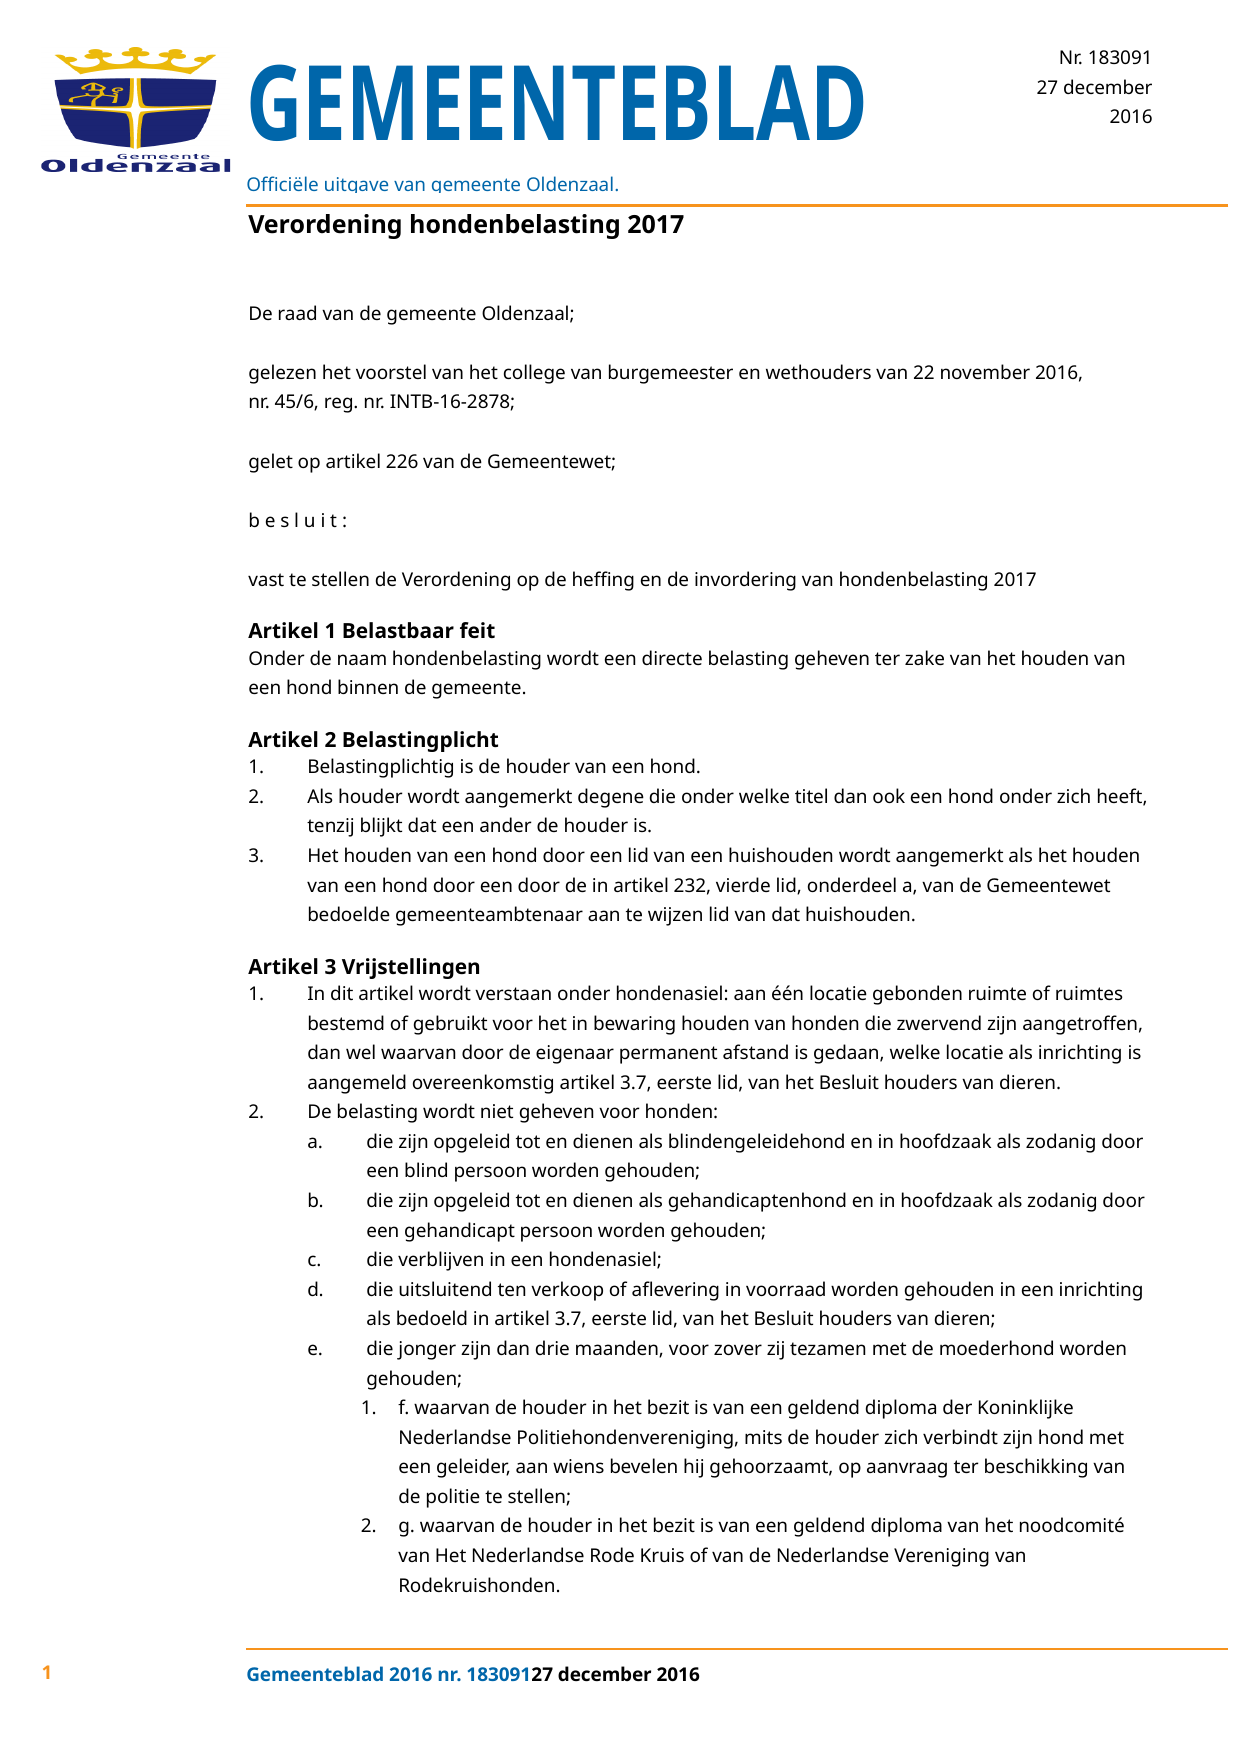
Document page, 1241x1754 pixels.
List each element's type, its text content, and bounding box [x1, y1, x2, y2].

text Artikel 2 Belastingplicht [248, 725, 1152, 753]
text Artikel 3 Vrijstellingen [248, 952, 1152, 980]
list die jonger zijn dan drie maanden, voor zover zij tezamen met de moederhond worden gehouden; [307, 1335, 1152, 1391]
list die zijn opgeleid tot en dienen als blindengeleidehond en in hoofdzaak als zodanig door een blind persoon worden gehouden; [307, 1128, 1152, 1183]
text De raad van de gemeente Oldenzaal; [248, 300, 1152, 326]
list f. waarvan de houder in het bezit is van een geldend diploma der Koninklijke Nederlandse Politiehondenvereniging, mits de houder zich verbindt zijn hond met een geleider, aan wiens bevelen hij gehoorzaamt, op aanvraag ter beschikking van de politie te stellen; [361, 1394, 1152, 1509]
text Onder de naam hondenbelasting wordt een directe belasting geheven ter zake van het houden van een hond binnen de gemeente. [248, 645, 1152, 700]
text nr. 45/6, reg. nr. INTB-16-2878; [248, 389, 1152, 414]
list g. waarvan de houder in het bezit is van een geldend diploma van het noodcomité van Het Nederlandse Rode Kruis of van de Nederlandse Vereniging van Rodekruishonden. [361, 1513, 1152, 1598]
text Artikel 1 Belastbaar feit [248, 617, 1152, 645]
list die zijn opgeleid tot en dienen als gehandicaptenhond en in hoofdzaak als zodanig door een gehandicapt persoon worden gehouden; [307, 1187, 1152, 1243]
text gelezen het voorstel van het college van burgemeester en wethouders van 22 november 2016, [248, 359, 1152, 385]
text b e s l u i t : [248, 507, 1152, 533]
picture [41, 47, 231, 172]
list die uitsluitend ten verkoop of aflevering in voorraad worden gehouden in een inrichting als bedoeld in artikel 3.7, eerste lid, van het Besluit houders van dieren; [307, 1276, 1152, 1331]
list Belastingplichtig is de houder van een hond. [248, 753, 1152, 779]
text Verordening hondenbelasting 2017 [248, 207, 1152, 241]
list In dit artikel wordt verstaan onder hondenasiel: aan één locatie gebonden ruimte of ruimtes bestemd of gebruikt voor het in bewaring houden van honden die zwervend zijn aangetroffen, dan wel waarvan door de eigenaar permanent afstand is gedaan, welke locatie als inrichting is aangemeld overeenkomstig artikel 3.7, eerste lid, van het Besluit houders van dieren. [248, 980, 1152, 1095]
list De belasting wordt niet geheven voor honden: [248, 1098, 1152, 1124]
text gelet op artikel 226 van de Gemeentewet; [248, 448, 1152, 473]
list die verblijven in een hondenasiel; [307, 1246, 1152, 1272]
list Het houden van een hond door een lid van een huishouden wordt aangemerkt als het houden van een hond door een door de in artikel 232, vierde lid, onderdeel a, van de Gemeentewet bedoelde gemeenteambtenaar aan te wijzen lid van dat huishouden. [248, 842, 1152, 927]
text vast te stellen de Verordening op de heffing en de invordering van hondenbelasting 2017 [248, 566, 1152, 592]
list Als houder wordt aangemerkt degene die onder welke titel dan ook een hond onder zich heeft, tenzij blijkt dat een ander de houder is. [248, 783, 1152, 838]
